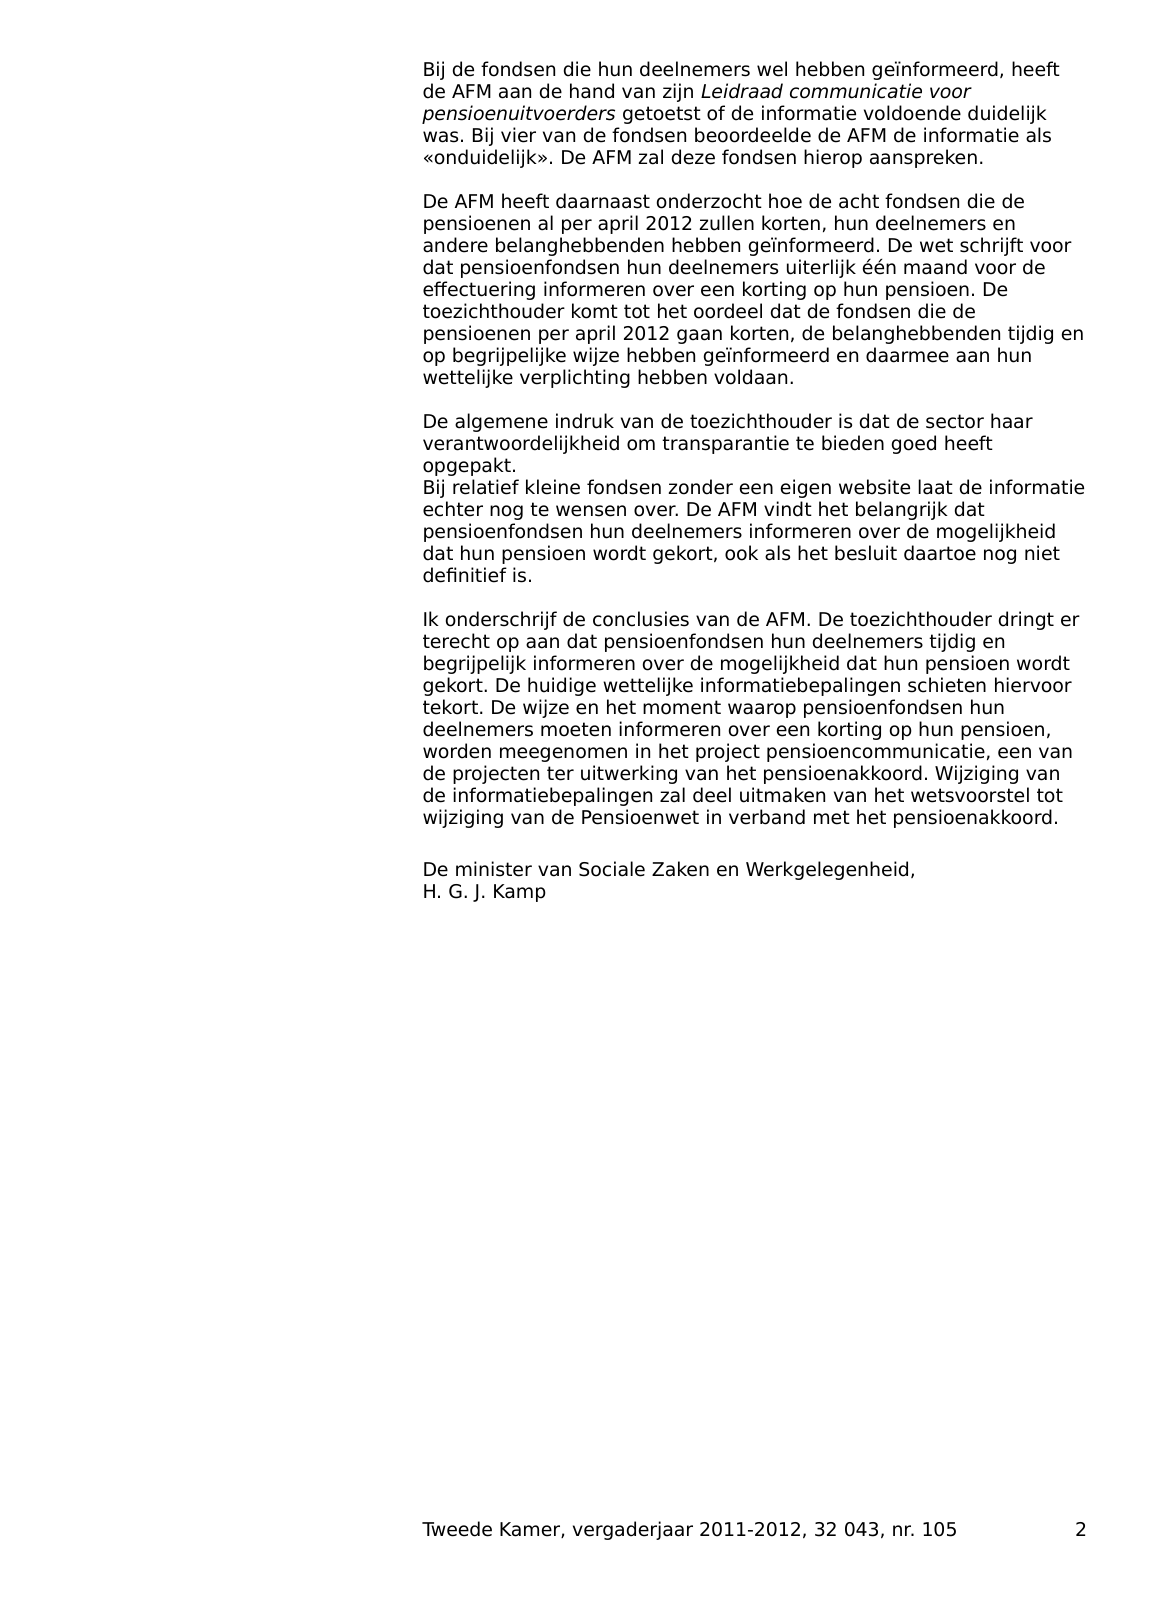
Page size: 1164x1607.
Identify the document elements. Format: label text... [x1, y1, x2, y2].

text Ik onderschrijf de conclusies van de AFM. De toezichthouder dringt er terecht op aan dat pensioenfondsen hun deelnemers tijdig en begrijpelijk informeren over de mogelijkheid dat hun pensioen wordt gekort. De huidige wettelijke informatiebepalingen schieten hiervoor tekort. De wijze en het moment waarop pensioenfondsen hun deelnemers moeten informeren over een korting op hun pensioen, worden meegenomen in het project pensioencommunicatie, een van de projecten ter uitwerking van het pensioenakkoord. Wijziging van de informatiebepalingen zal deel uitmaken van het wetsvoorstel tot wijziging van de Pensioenwet in verband met het pensioenakkoord. [422, 609, 1087, 829]
text Bij relatief kleine fondsen zonder een eigen website laat de informatie echter nog te wensen over. De AFM vindt het belangrijk dat pensioenfondsen hun deelnemers informeren over de mogelijkheid dat hun pensioen wordt gekort, ook als het besluit daartoe nog niet definitief is. [422, 477, 1087, 587]
text De algemene indruk van de toezichthouder is dat de sector haar verantwoordelijkheid om transparantie te bieden goed heeft opgepakt. [422, 411, 1087, 477]
text Bij de fondsen die hun deelnemers wel hebben geïnformeerd, heeft de AFM aan de hand van zijn Leidraad communicatie voor pensioenuitvoerders getoetst of de informatie voldoende duidelijk was. Bij vier van de fondsen beoordeelde de AFM de informatie als «onduidelijk». De AFM zal deze fondsen hierop aanspreken. [422, 59, 1087, 169]
text De AFM heeft daarnaast onderzocht hoe de acht fondsen die de pensioenen al per april 2012 zullen korten, hun deelnemers en andere belanghebbenden hebben geïnformeerd. De wet schrijft voor dat pensioenfondsen hun deelnemers uiterlijk één maand voor de effectuering informeren over een korting op hun pensioen. De toezichthouder komt tot het oordeel dat de fondsen die de pensioenen per april 2012 gaan korten, de belanghebbenden tijdig en op begrijpelijke wijze hebben geïnformeerd en daarmee aan hun wettelijke verplichting hebben voldaan. [422, 191, 1087, 389]
text De minister van Sociale Zaken en Werkgelegenheid, H. G. J. Kamp [422, 859, 1087, 903]
